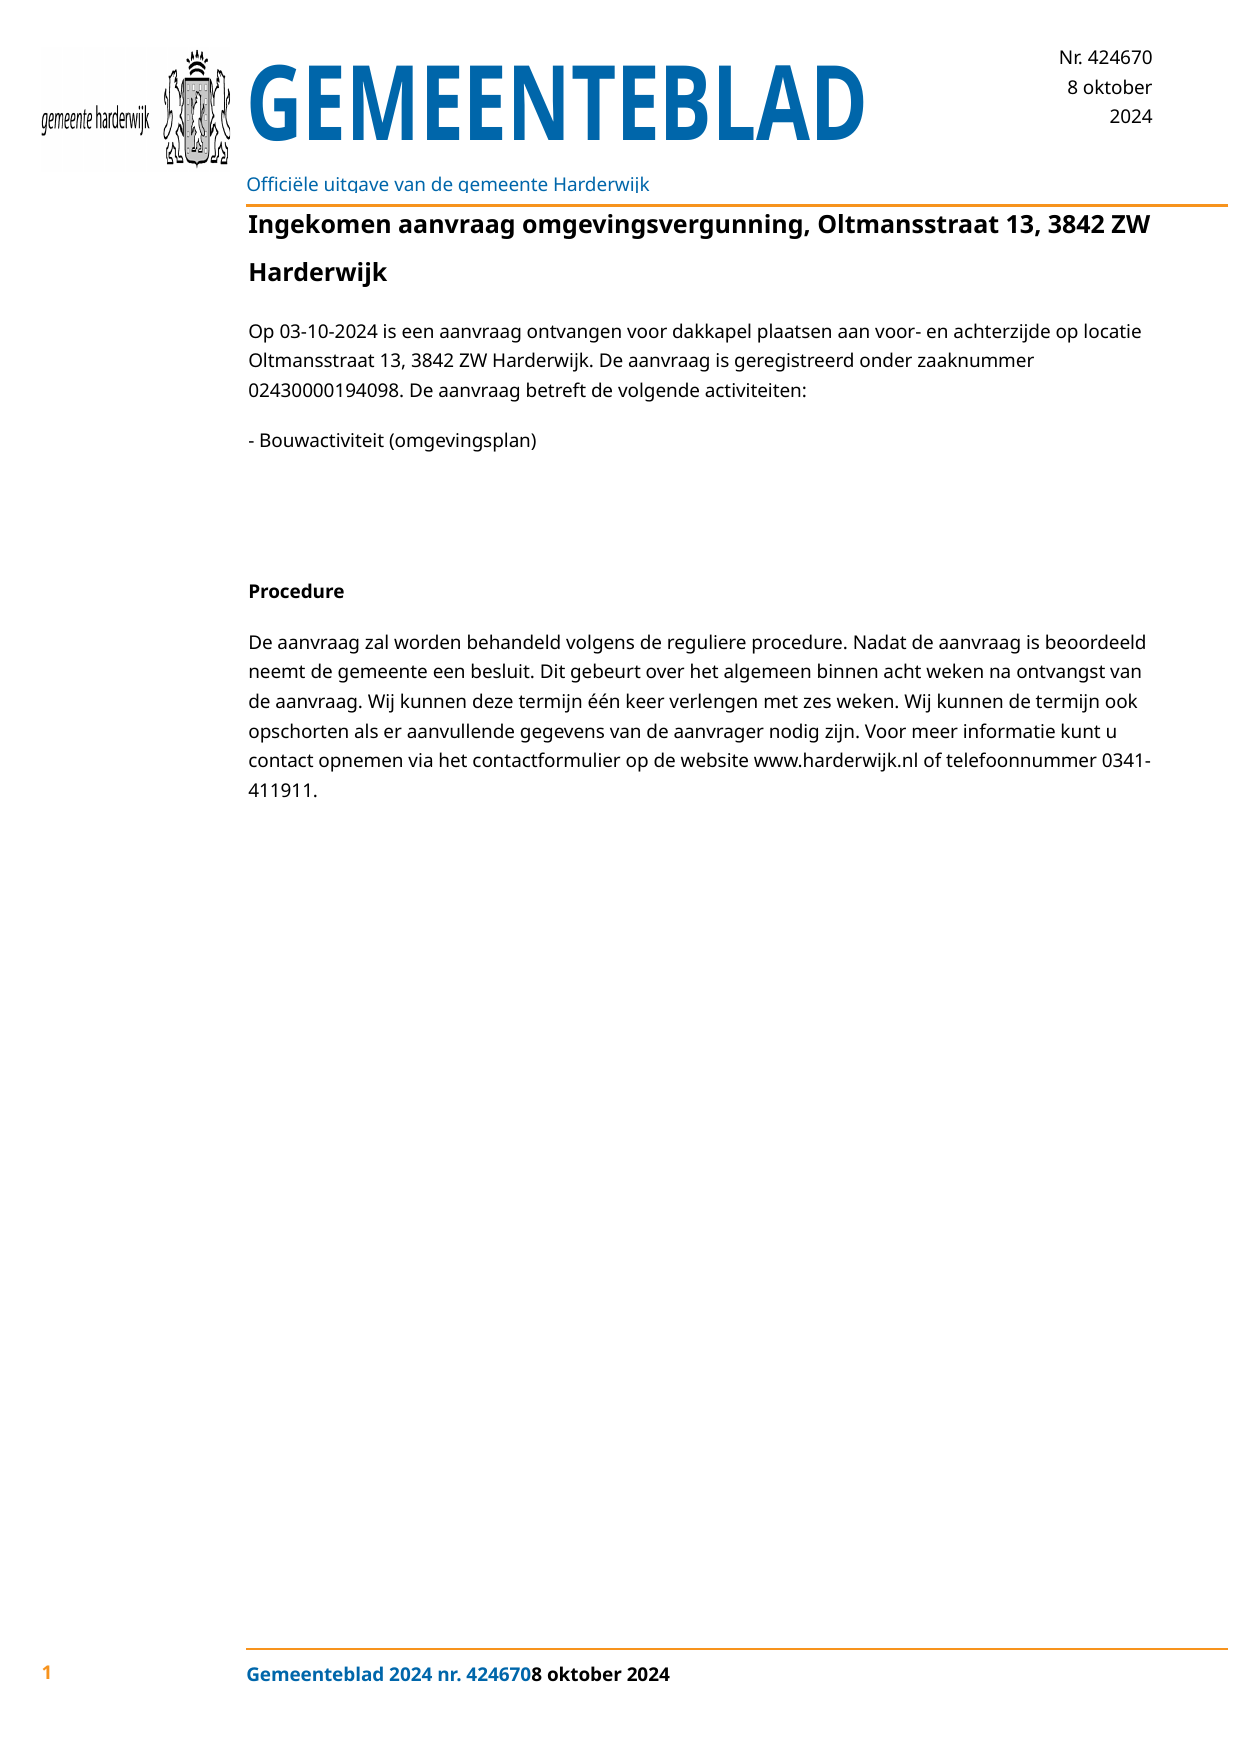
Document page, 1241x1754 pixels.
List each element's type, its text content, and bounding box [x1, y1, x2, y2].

text Ingekomen aanvraag omgevingsvergunning, Oltmansstraat 13, 3842 ZW Harderwijk [248, 207, 1152, 288]
text Procedure [248, 579, 1152, 604]
picture [41, 47, 231, 172]
text De aanvraag zal worden behandeld volgens de reguliere procedure. Nadat de aanvraag is beoordeeld neemt de gemeente een besluit. Dit gebeurt over het algemeen binnen acht weken na ontvangst van de aanvraag. Wij kunnen deze termijn één keer verlengen met zes weken. Wij kunnen de termijn ook opschorten als er aanvullende gegevens van de aanvrager nodig zijn. Voor meer informatie kunt u contact opnemen via het contactformulier op de website www.harderwijk.nl of telefoonnummer 0341-411911. [248, 629, 1152, 803]
text Op 03-10-2024 is een aanvraag ontvangen voor dakkapel plaatsen aan voor- en achterzijde op locatie Oltmansstraat 13, 3842 ZW Harderwijk. De aanvraag is geregistreerd onder zaaknummer 02430000194098. De aanvraag betreft de volgende activiteiten: [248, 318, 1152, 403]
text - Bouwactiviteit (omgevingsplan) [248, 427, 1152, 453]
